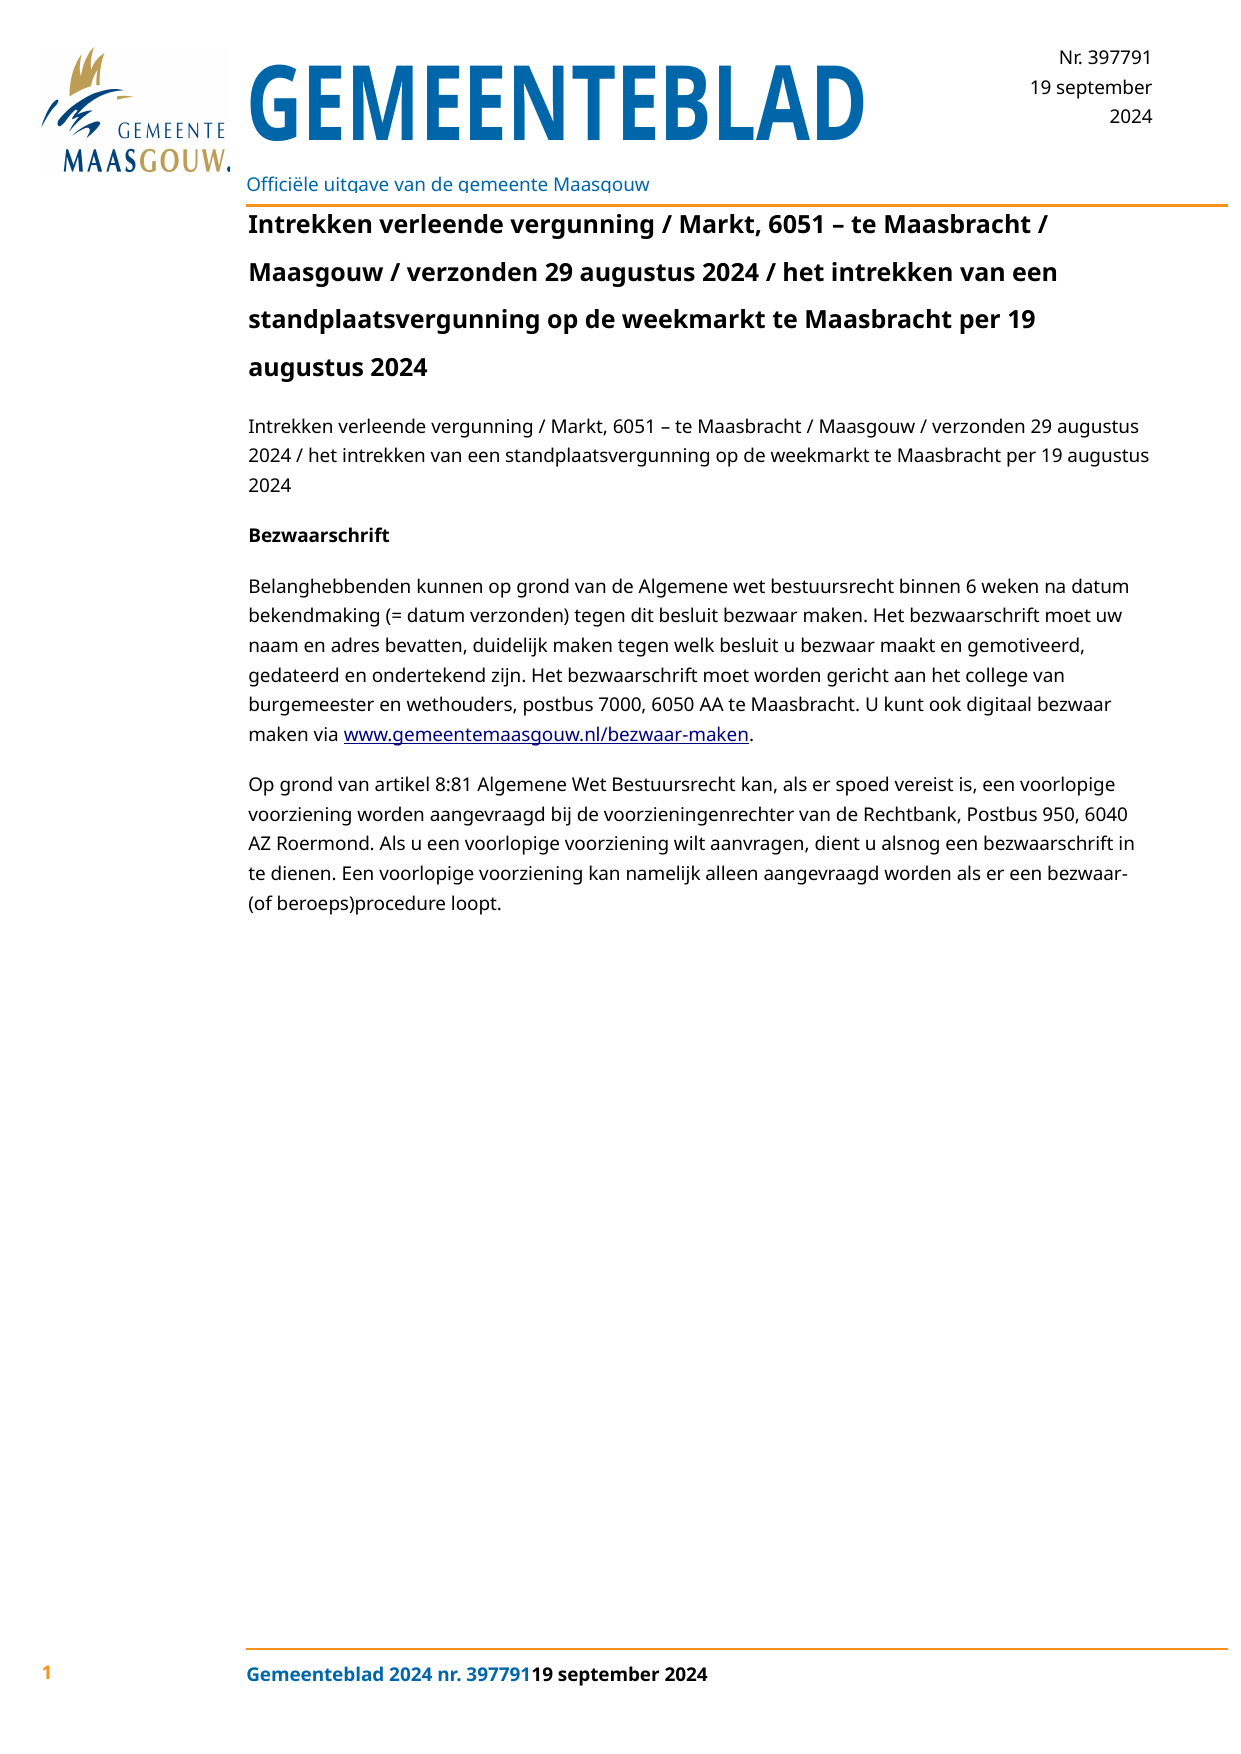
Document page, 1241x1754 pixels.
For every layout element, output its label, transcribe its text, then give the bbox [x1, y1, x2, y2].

text Bezwaarschrift [248, 523, 1152, 548]
text Belanghebbenden kunnen op grond van de Algemene wet bestuursrecht binnen 6 weken na datum bekendmaking (= datum verzonden) tegen dit besluit bezwaar maken. Het bezwaarschrift moet uw naam en adres bevatten, duidelijk maken tegen welk besluit u bezwaar maakt en gemotiveerd, gedateerd en ondertekend zijn. Het bezwaarschrift moet worden gericht aan het college van burgemeester en wethouders, postbus 7000, 6050 AA te Maasbracht. U kunt ook digitaal bezwaar maken via www.gemeentemaasgouw.nl/bezwaar-maken. [248, 573, 1152, 747]
text Intrekken verleende vergunning / Markt, 6051 – te Maasbracht / Maasgouw / verzonden 29 augustus 2024 / het intrekken van een standplaatsvergunning op de weekmarkt te Maasbracht per 19 augustus 2024 [248, 413, 1152, 498]
picture [41, 47, 231, 172]
text Intrekken verleende vergunning / Markt, 6051 – te Maasbracht / Maasgouw / verzonden 29 augustus 2024 / het intrekken van een standplaatsvergunning op de weekmarkt te Maasbracht per 19 augustus 2024 [248, 207, 1152, 384]
text Op grond van artikel 8:81 Algemene Wet Bestuursrecht kan, als er spoed vereist is, een voorlopige voorziening worden aangevraagd bij de voorzieningenrechter van de Rechtbank, Postbus 950, 6040 AZ Roermond. Als u een voorlopige voorziening wilt aanvragen, dient u alsnog een bezwaarschrift in te dienen. Een voorlopige voorziening kan namelijk alleen aangevraagd worden als er een bezwaar- (of beroeps)procedure loopt. [248, 771, 1152, 916]
